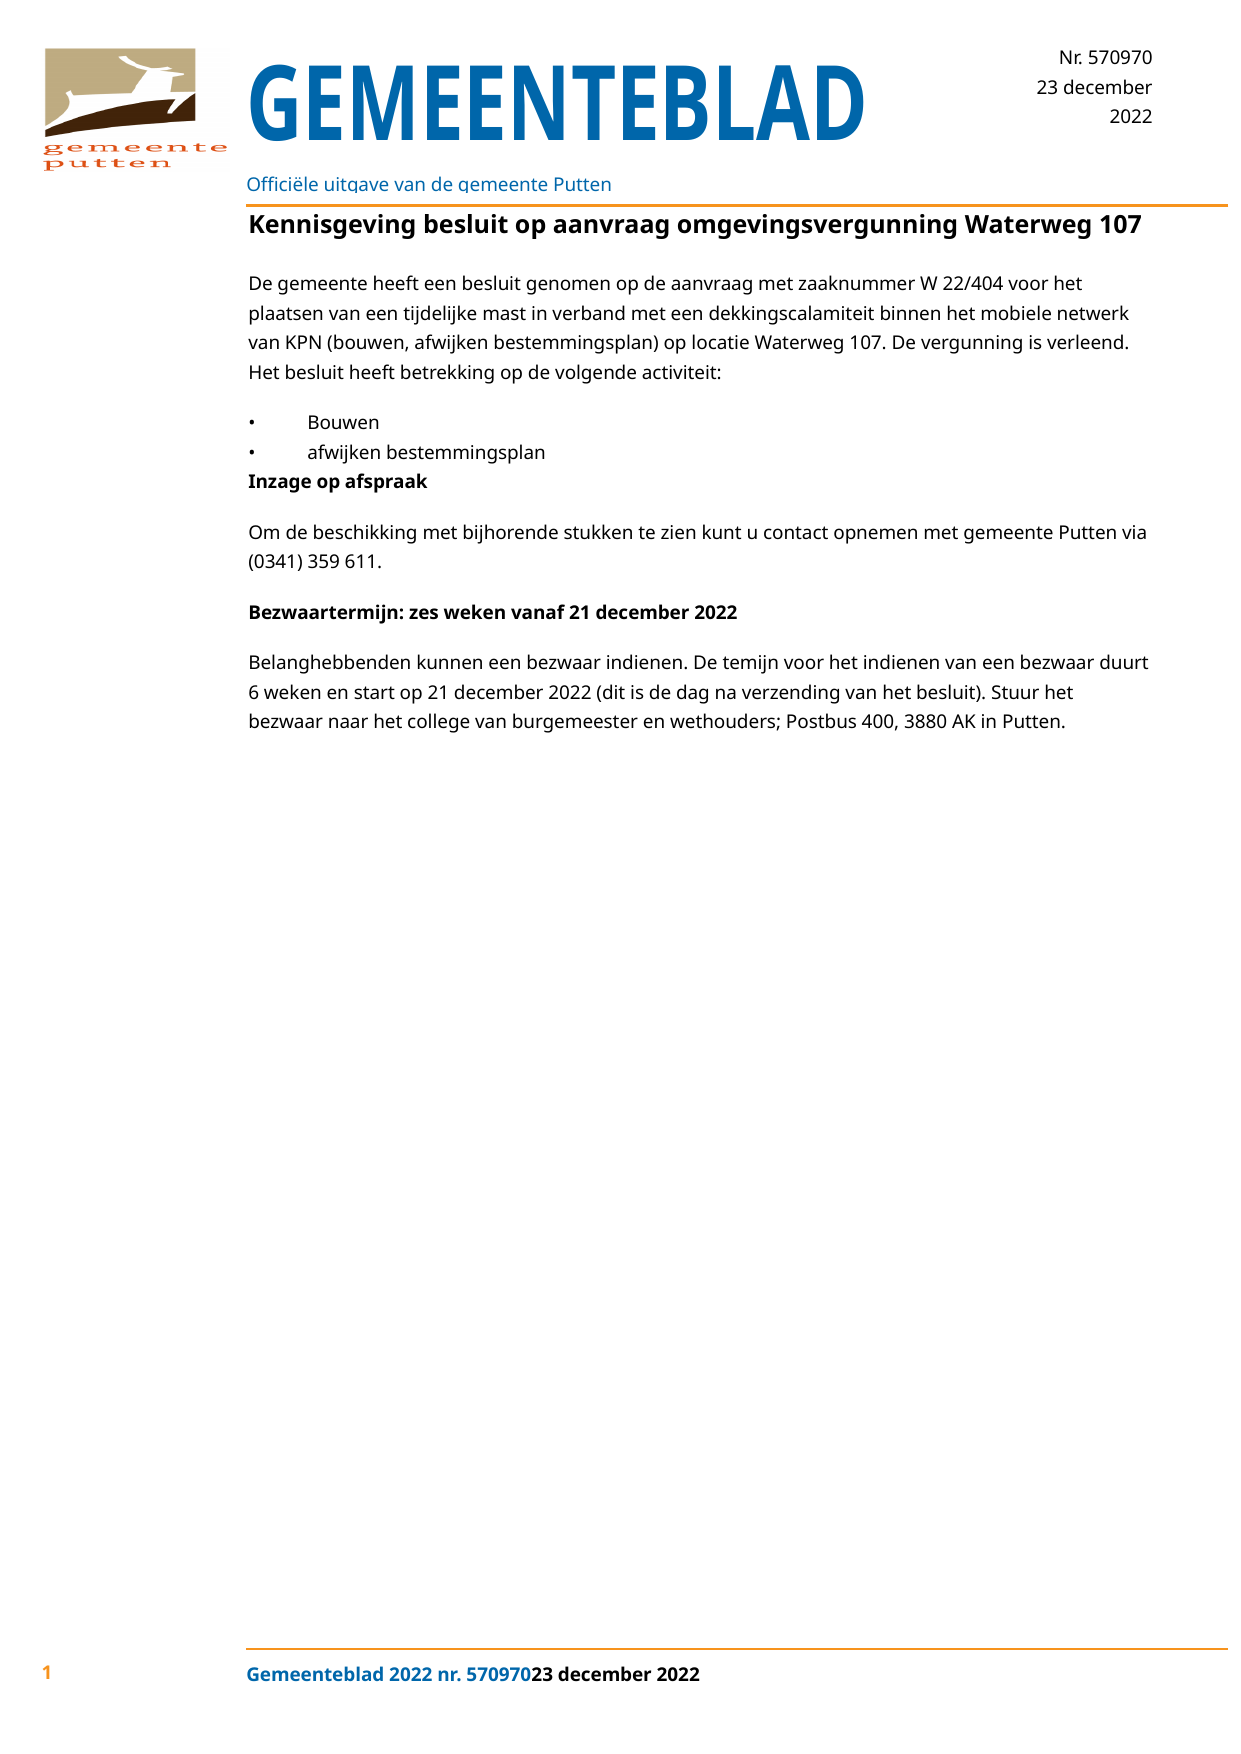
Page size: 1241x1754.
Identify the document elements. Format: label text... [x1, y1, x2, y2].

list afwijken bestemmingsplan [248, 439, 1152, 465]
text Kennisgeving besluit op aanvraag omgevingsvergunning Waterweg 107 [248, 207, 1152, 241]
text Belanghebbenden kunnen een bezwaar indienen. De temijn voor het indienen van een bezwaar duurt 6 weken en start op 21 december 2022 (dit is de dag na verzending van het besluit). Stuur het bezwaar naar het college van burgemeester en wethouders; Postbus 400, 3880 AK in Putten. [248, 649, 1152, 734]
picture [41, 47, 231, 172]
text Bezwaartermijn: zes weken vanaf 21 december 2022 [248, 599, 1152, 625]
list Bouwen [248, 409, 1152, 435]
text Inzage op afspraak [248, 469, 1152, 494]
text Om de beschikking met bijhorende stukken te zien kunt u contact opnemen met gemeente Putten via (0341) 359 611. [248, 519, 1152, 574]
text De gemeente heeft een besluit genomen op de aanvraag met zaaknummer W 22/404 voor het plaatsen van een tijdelijke mast in verband met een dekkingscalamiteit binnen het mobiele netwerk van KPN (bouwen, afwijken bestemmingsplan) op locatie Waterweg 107. De vergunning is verleend. Het besluit heeft betrekking op de volgende activiteit: [248, 270, 1152, 385]
